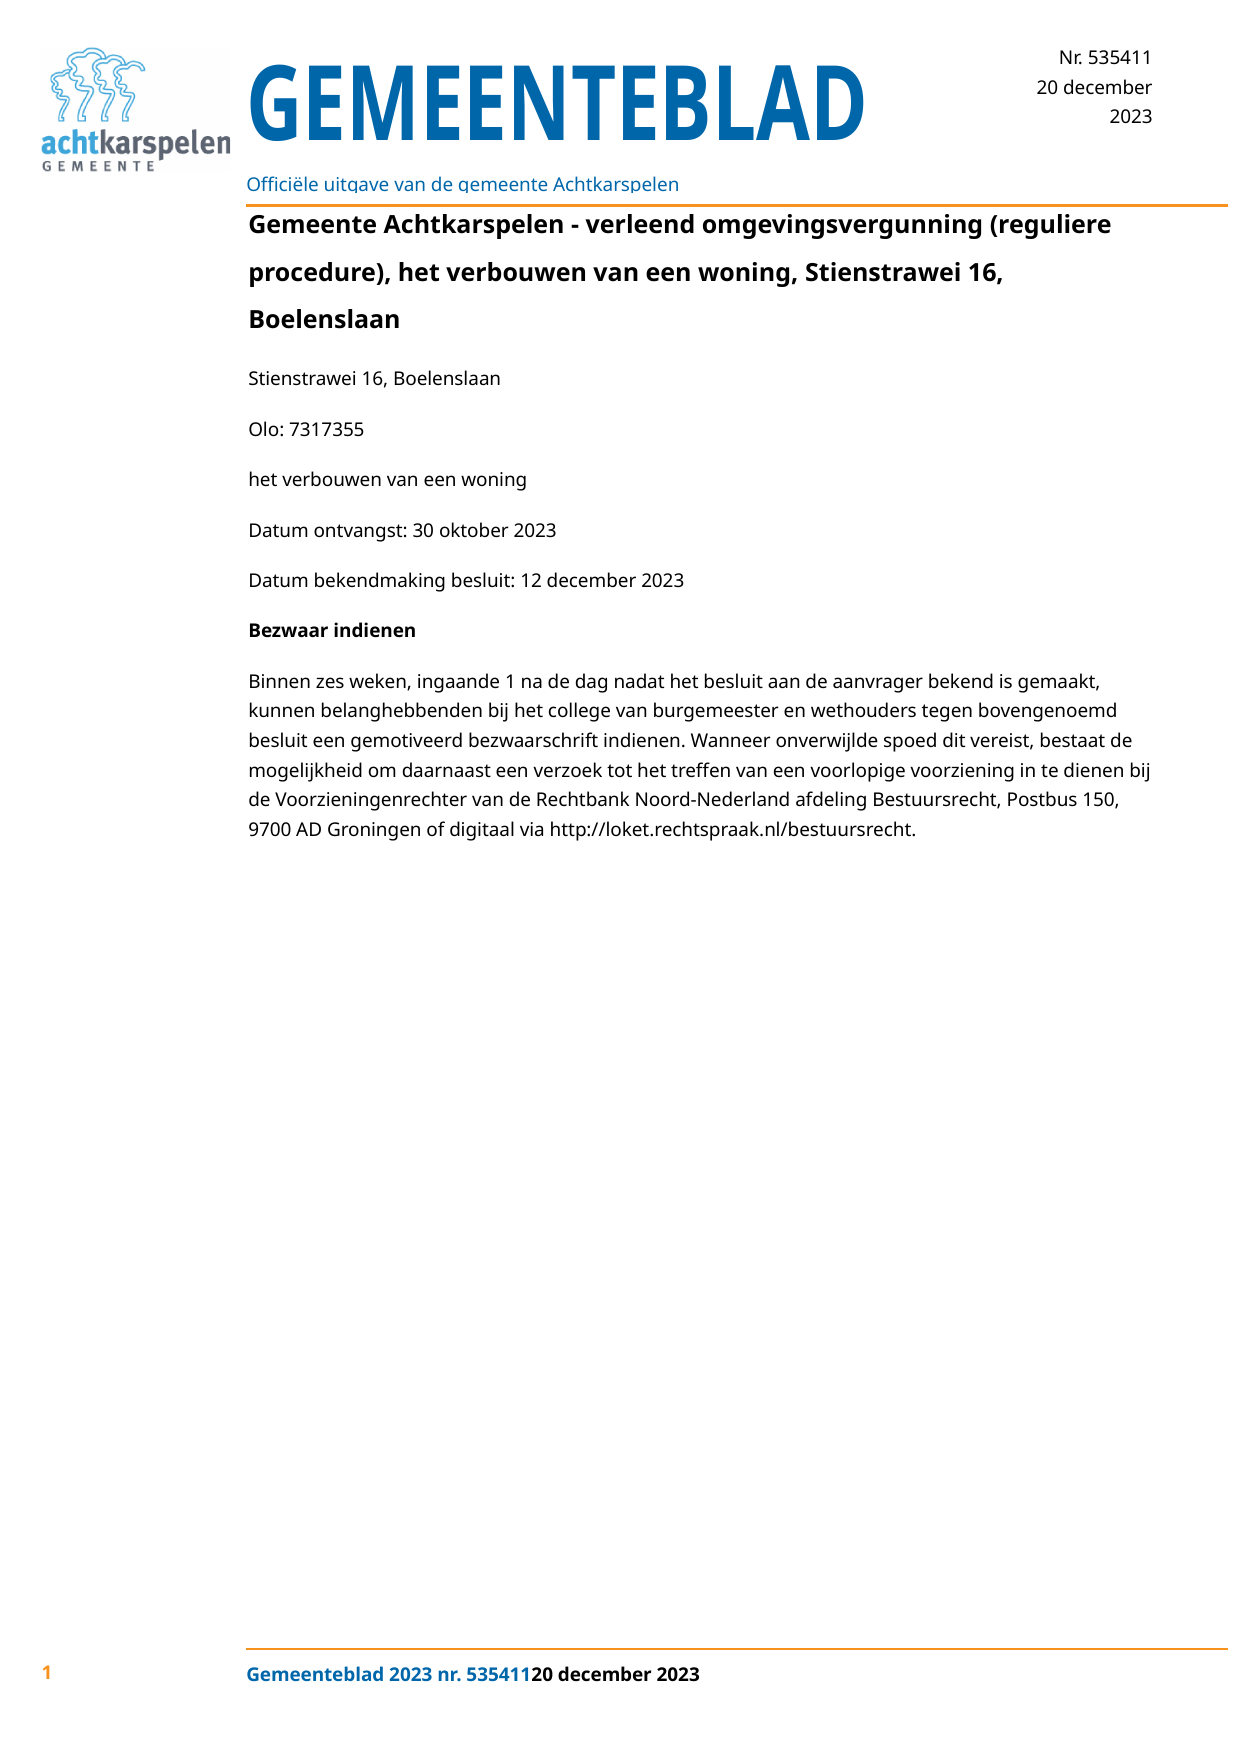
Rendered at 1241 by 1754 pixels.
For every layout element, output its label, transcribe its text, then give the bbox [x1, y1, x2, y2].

text Bezwaar indienen [248, 618, 1152, 643]
text Olo: 7317355 [248, 416, 1152, 442]
text Stienstrawei 16, Boelenslaan [248, 366, 1152, 391]
text het verbouwen van een woning [248, 466, 1152, 492]
picture [41, 47, 231, 172]
text Datum ontvangst: 30 oktober 2023 [248, 517, 1152, 542]
text Binnen zes weken, ingaande 1 na de dag nadat het besluit aan de aanvrager bekend is gemaakt, kunnen belanghebbenden bij het college van burgemeester en wethouders tegen bovengenoemd besluit een gemotiveerd bezwaarschrift indienen. Wanneer onverwijlde spoed dit vereist, bestaat de mogelijkheid om daarnaast een verzoek tot het treffen van een voorlopige voorziening in te dienen bij de Voorzieningenrechter van de Rechtbank Noord-Nederland afdeling Bestuursrecht, Postbus 150, 9700 AD Groningen of digitaal via http://loket.rechtspraak.nl/bestuursrecht. [248, 668, 1152, 842]
text Gemeente Achtkarspelen - verleend omgevingsvergunning (reguliere procedure), het verbouwen van een woning, Stienstrawei 16, Boelenslaan [248, 207, 1152, 336]
text Datum bekendmaking besluit: 12 december 2023 [248, 567, 1152, 593]
